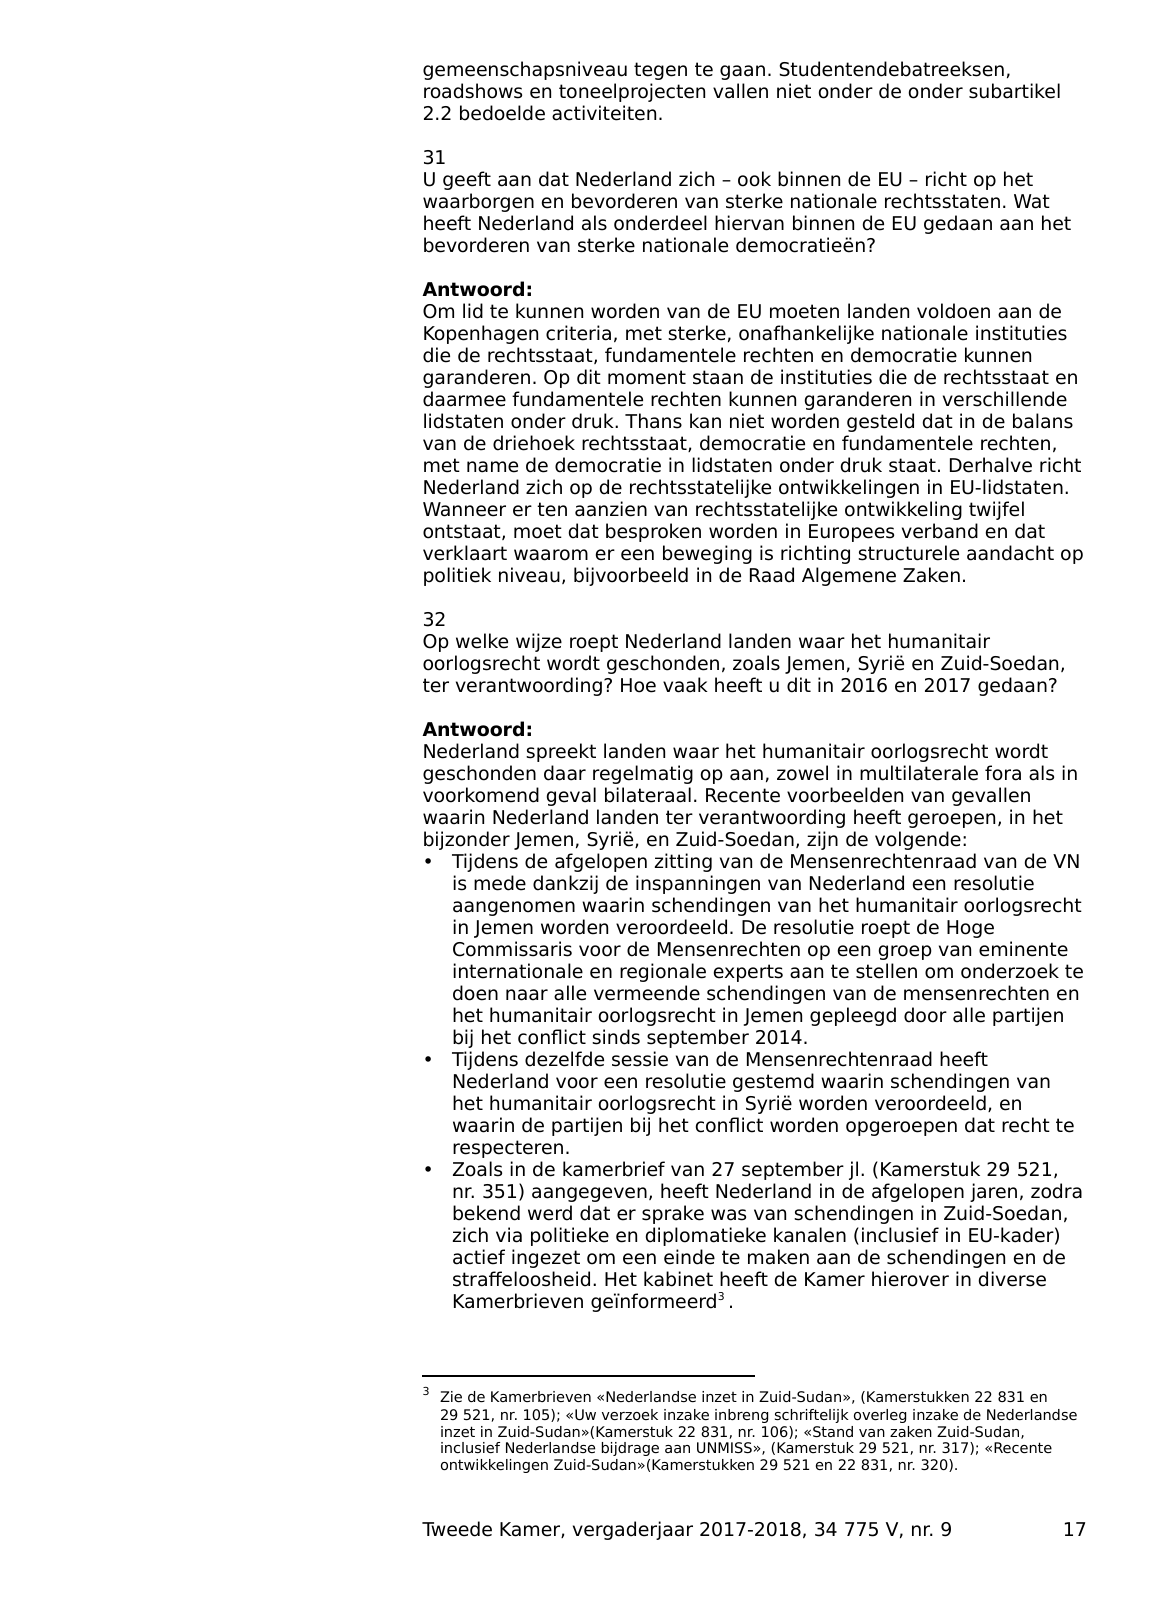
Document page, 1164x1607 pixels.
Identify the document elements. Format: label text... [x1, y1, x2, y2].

text Op welke wijze roept Nederland landen waar het humanitair oorlogsrecht wordt geschonden, zoals Jemen, Syrië en Zuid-Soedan, ter verantwoording? Hoe vaak heeft u dit in 2016 en 2017 gedaan? [422, 631, 1087, 697]
text Antwoord: [422, 719, 1087, 741]
text • Tijdens de afgelopen zitting van de Mensenrechtenraad van de VN is mede dankzij de inspanningen van Nederland een resolutie aangenomen waarin schendingen van het humanitair oorlogsrecht in Jemen worden veroordeeld. De resolutie roept de Hoge Commissaris voor de Mensenrechten op een groep van eminente internationale en regionale experts aan te stellen om onderzoek te doen naar alle vermeende schendingen van de mensenrechten en het humanitair oorlogsrecht in Jemen gepleegd door alle partijen bij het conflict sinds september 2014. [422, 851, 1087, 1049]
text 31 [422, 147, 1087, 169]
text Antwoord: [422, 279, 1087, 301]
text • Tijdens dezelfde sessie van de Mensenrechtenraad heeft Nederland voor een resolutie gestemd waarin schendingen van het humanitair oorlogsrecht in Syrië worden veroordeeld, en waarin de partijen bij het conflict worden opgeroepen dat recht te respecteren. [422, 1049, 1087, 1159]
text U geeft aan dat Nederland zich – ook binnen de EU – richt op het waarborgen en bevorderen van sterke nationale rechtsstaten. Wat heeft Nederland als onderdeel hiervan binnen de EU gedaan aan het bevorderen van sterke nationale democratieën? [422, 169, 1087, 257]
text Zie de Kamerbrieven «Nederlandse inzet in Zuid-Sudan», (Kamerstukken 22 831 en 29 521, nr. 105); «Uw verzoek inzake inbreng schriftelijk overleg inzake de Nederlandse inzet in Zuid-Sudan»(Kamerstuk 22 831, nr. 106); «Stand van zaken Zuid-Sudan, inclusief Nederlandse bijdrage aan UNMISS», (Kamerstuk 29 521, nr. 317); «Recente ontwikkelingen Zuid-Sudan»(Kamerstukken 29 521 en 22 831, nr. 320). [422, 1385, 1087, 1474]
text • Zoals in de kamerbrief van 27 september jl. (Kamerstuk 29 521, nr. 351) aangegeven, heeft Nederland in de afgelopen jaren, zodra bekend werd dat er sprake was van schendingen in Zuid-Soedan, zich via politieke en diplomatieke kanalen (inclusief in EU-kader) actief ingezet om een einde te maken aan de schendingen en de straffeloosheid. Het kabinet heeft de Kamer hierover in diverse Kamerbrieven geïnformeerd. [422, 1159, 1087, 1313]
text Nederland spreekt landen waar het humanitair oorlogsrecht wordt geschonden daar regelmatig op aan, zowel in multilaterale fora als in voorkomend geval bilateraal. Recente voorbeelden van gevallen waarin Nederland landen ter verantwoording heeft geroepen, in het bijzonder Jemen, Syrië, en Zuid-Soedan, zijn de volgende: [422, 741, 1087, 851]
text 32 [422, 609, 1087, 631]
text gemeenschapsniveau tegen te gaan. Studentendebatreeksen, roadshows en toneelprojecten vallen niet onder de onder subartikel 2.2 bedoelde activiteiten. [422, 59, 1087, 125]
text Om lid te kunnen worden van de EU moeten landen voldoen aan de Kopenhagen criteria, met sterke, onafhankelijke nationale instituties die de rechtsstaat, fundamentele rechten en democratie kunnen garanderen. Op dit moment staan de instituties die de rechtsstaat en daarmee fundamentele rechten kunnen garanderen in verschillende lidstaten onder druk. Thans kan niet worden gesteld dat in de balans van de driehoek rechtsstaat, democratie en fundamentele rechten, met name de democratie in lidstaten onder druk staat. Derhalve richt Nederland zich op de rechtsstatelijke ontwikkelingen in EU-lidstaten. Wanneer er ten aanzien van rechtsstatelijke ontwikkeling twijfel ontstaat, moet dat besproken worden in Europees verband en dat verklaart waarom er een beweging is richting structurele aandacht op politiek niveau, bijvoorbeeld in de Raad Algemene Zaken. [422, 301, 1087, 587]
